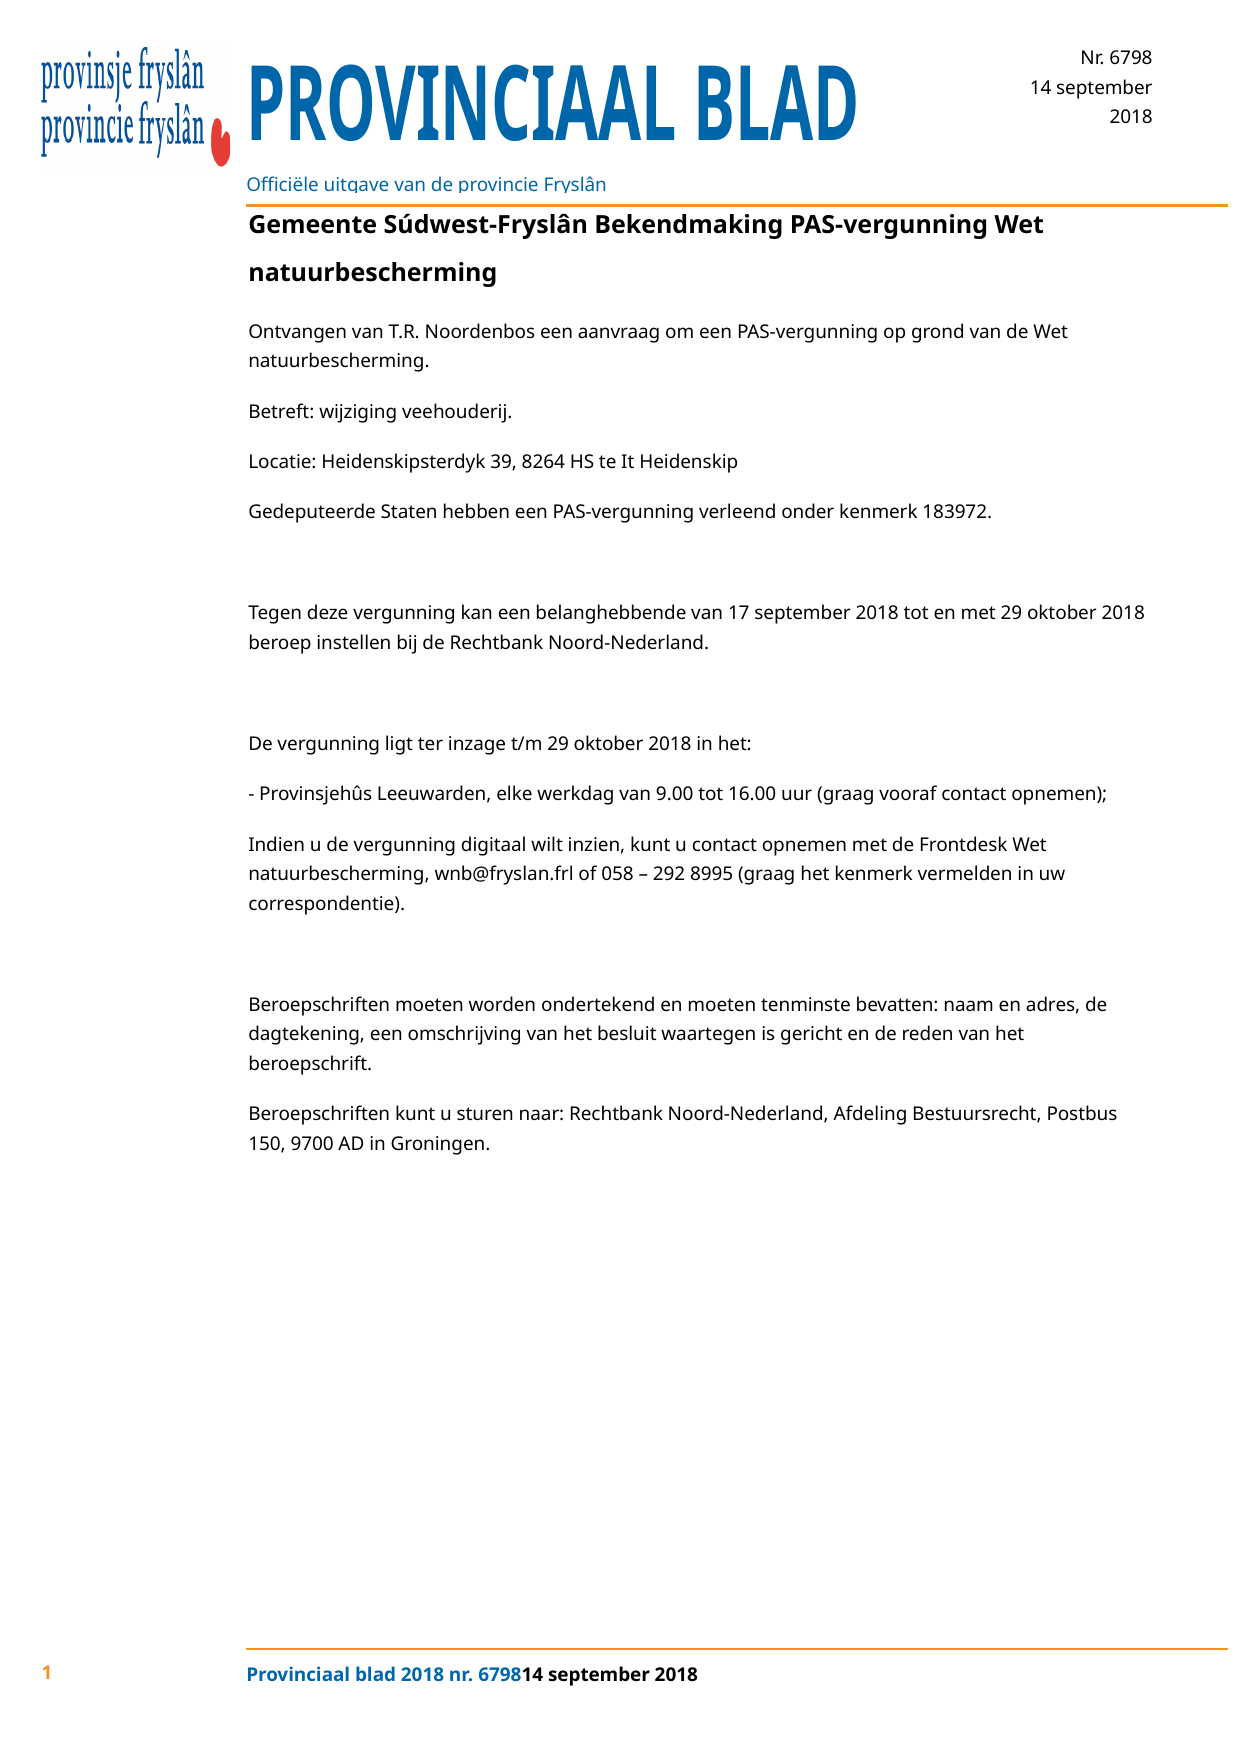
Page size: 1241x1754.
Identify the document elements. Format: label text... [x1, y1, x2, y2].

text Beroepschriften moeten worden ondertekend en moeten tenminste bevatten: naam en adres, de dagtekening, een omschrijving van het besluit waartegen is gericht en de reden van het beroepschrift. [248, 991, 1152, 1076]
text Tegen deze vergunning kan een belanghebbende van 17 september 2018 tot en met 29 oktober 2018 beroep instellen bij de Rechtbank Noord-Nederland. [248, 599, 1152, 655]
text Indien u de vergunning digitaal wilt inzien, kunt u contact opnemen met de Frontdesk Wet natuurbescherming, wnb@fryslan.frl of 058 – 292 8995 (graag het kenmerk vermelden in uw correspondentie). [248, 831, 1152, 916]
text Beroepschriften kunt u sturen naar: Rechtbank Noord-Nederland, Afdeling Bestuursrecht, Postbus 150, 9700 AD in Groningen. [248, 1100, 1152, 1156]
text Ontvangen van T.R. Noordenbos een aanvraag om een PAS-vergunning op grond van de Wet natuurbescherming. [248, 318, 1152, 373]
text Gedeputeerde Staten hebben een PAS-vergunning verleend onder kenmerk 183972. [248, 499, 1152, 524]
text - Provinsjehûs Leeuwarden, elke werkdag van 9.00 tot 16.00 uur (graag vooraf contact opnemen); [248, 780, 1152, 806]
text De vergunning ligt ter inzage t/m 29 oktober 2018 in het: [248, 730, 1152, 756]
picture [41, 47, 231, 172]
text Locatie: Heidenskipsterdyk 39, 8264 HS te It Heidenskip [248, 448, 1152, 474]
text Betreft: wijziging veehouderij. [248, 398, 1152, 424]
text Gemeente Súdwest-Fryslân Bekendmaking PAS-vergunning Wet natuurbescherming [248, 207, 1152, 288]
